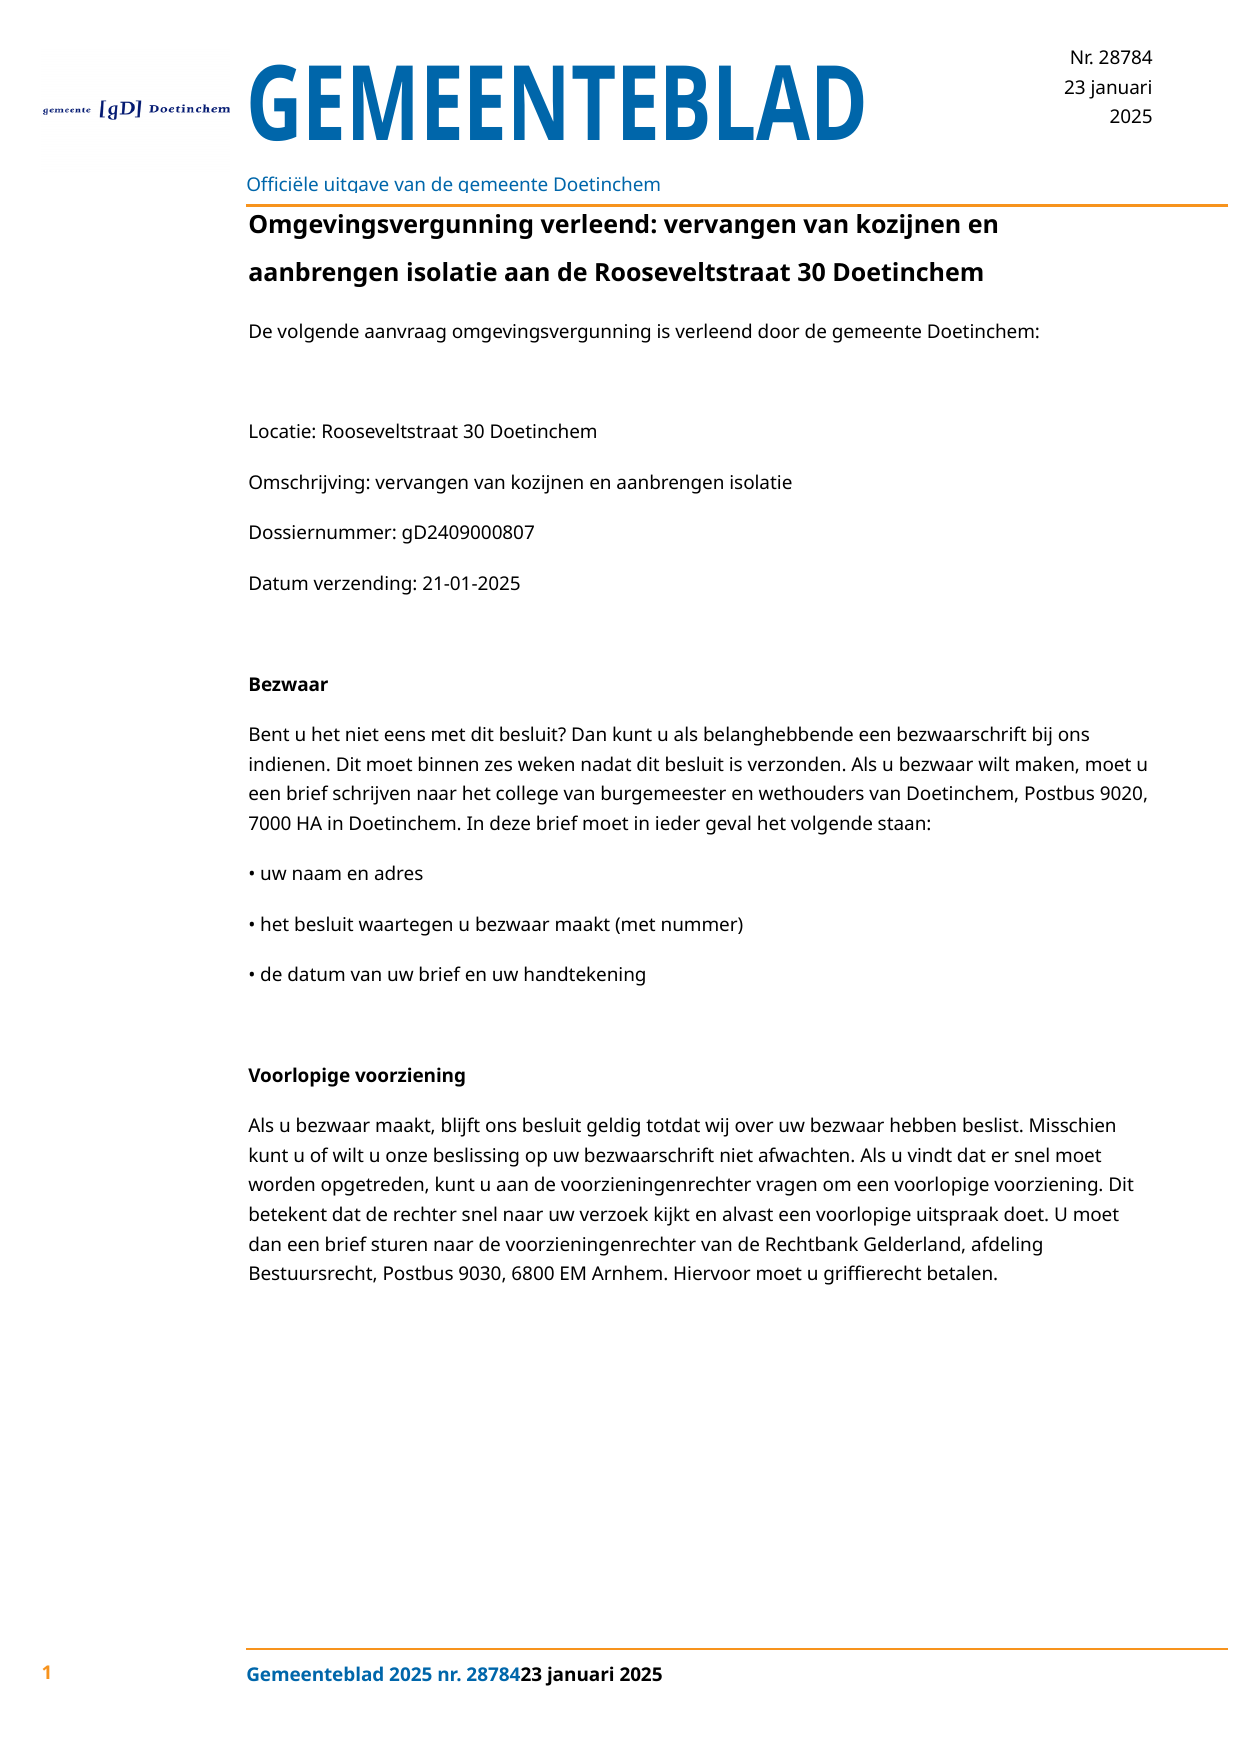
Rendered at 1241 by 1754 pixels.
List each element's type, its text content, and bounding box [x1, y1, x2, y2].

text Locatie: Rooseveltstraat 30 Doetinchem [248, 419, 1152, 444]
text • de datum van uw brief en uw handtekening [248, 961, 1152, 987]
text Bezwaar [248, 671, 1152, 697]
text Omschrijving: vervangen van kozijnen en aanbrengen isolatie [248, 469, 1152, 495]
text Voorlopige voorziening [248, 1062, 1152, 1088]
text Omgevingsvergunning verleend: vervangen van kozijnen en aanbrengen isolatie aan de Rooseveltstraat 30 Doetinchem [248, 207, 1152, 288]
text • uw naam en adres [248, 860, 1152, 886]
text Als u bezwaar maakt, blijft ons besluit geldig totdat wij over uw bezwaar hebben beslist. Misschien kunt u of wilt u onze beslissing op uw bezwaarschrift niet afwachten. Als u vindt dat er snel moet worden opgetreden, kunt u aan de voorzieningenrechter vragen om een voorlopige voorziening. Dit betekent dat de rechter snel naar uw verzoek kijkt en alvast een voorlopige uitspraak doet. U moet dan een brief sturen naar de voorzieningenrechter van de Rechtbank Gelderland, afdeling Bestuursrecht, Postbus 9030, 6800 EM Arnhem. Hiervoor moet u griffierecht betalen. [248, 1112, 1152, 1286]
text Dossiernummer: gD2409000807 [248, 519, 1152, 545]
text Bent u het niet eens met dit besluit? Dan kunt u als belanghebbende een bezwaarschrift bij ons indienen. Dit moet binnen zes weken nadat dit besluit is verzonden. Als u bezwaar wilt maken, moet u een brief schrijven naar het college van burgemeester en wethouders van Doetinchem, Postbus 9020, 7000 HA in Doetinchem. In deze brief moet in ieder geval het volgende staan: [248, 721, 1152, 836]
text • het besluit waartegen u bezwaar maakt (met nummer) [248, 911, 1152, 937]
text De volgende aanvraag omgevingsvergunning is verleend door de gemeente Doetinchem: [248, 318, 1152, 344]
text Datum verzending: 21-01-2025 [248, 570, 1152, 596]
picture [41, 47, 231, 172]
